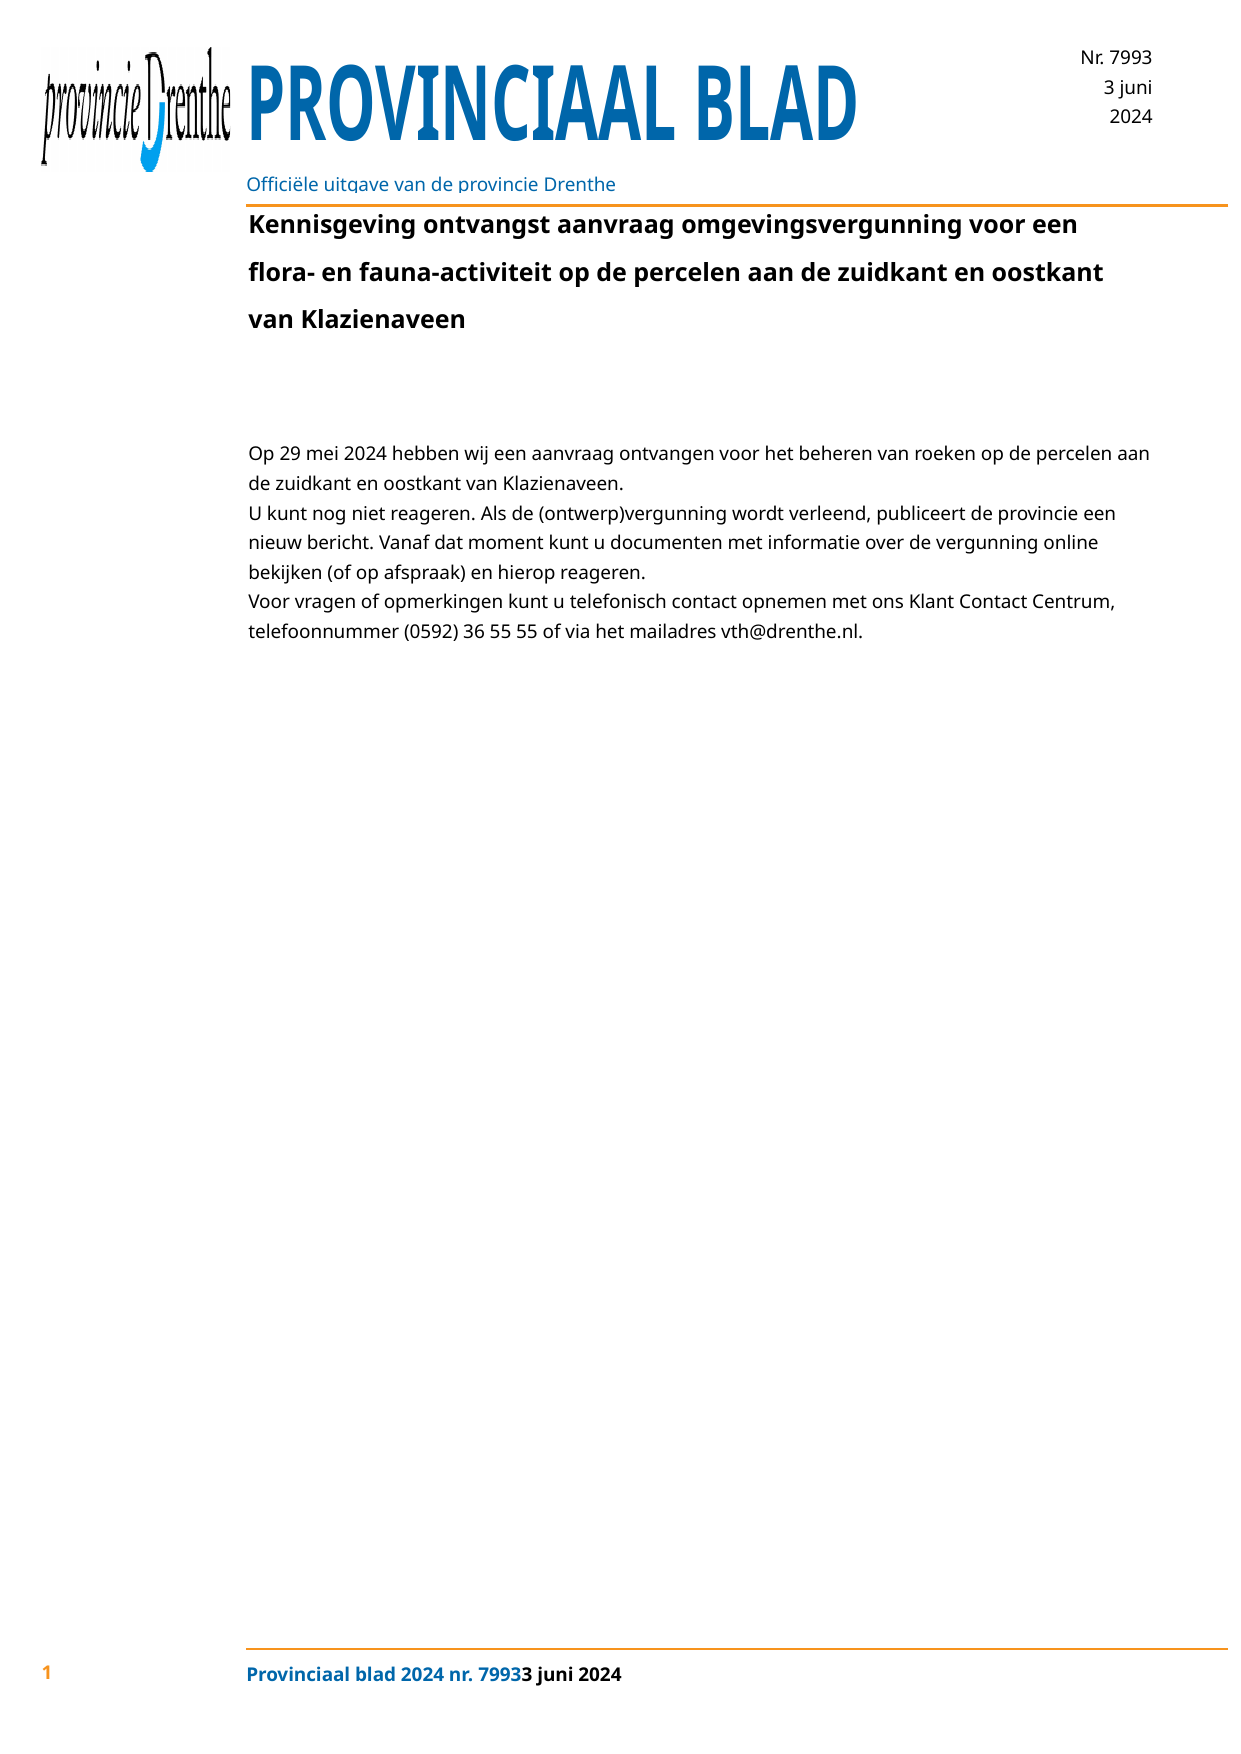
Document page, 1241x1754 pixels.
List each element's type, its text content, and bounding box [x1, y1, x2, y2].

text Op 29 mei 2024 hebben wij een aanvraag ontvangen voor het beheren van roeken op de percelen aan de zuidkant en oostkant van Klazienaveen. [248, 441, 1152, 496]
picture [41, 47, 231, 172]
text Kennisgeving ontvangst aanvraag omgevingsvergunning voor een flora- en fauna-activiteit op de percelen aan de zuidkant en oostkant van Klazienaveen [248, 207, 1152, 336]
text U kunt nog niet reageren. Als de (ontwerp)vergunning wordt verleend, publiceert de provincie een nieuw bericht. Vanaf dat moment kunt u documenten met informatie over de vergunning online bekijken (of op afspraak) en hierop reageren. [248, 500, 1152, 584]
text Voor vragen of opmerkingen kunt u telefonisch contact opnemen met ons Klant Contact Centrum, telefoonnummer (0592) 36 55 55 of via het mailadres vth@drenthe.nl. [248, 588, 1152, 644]
